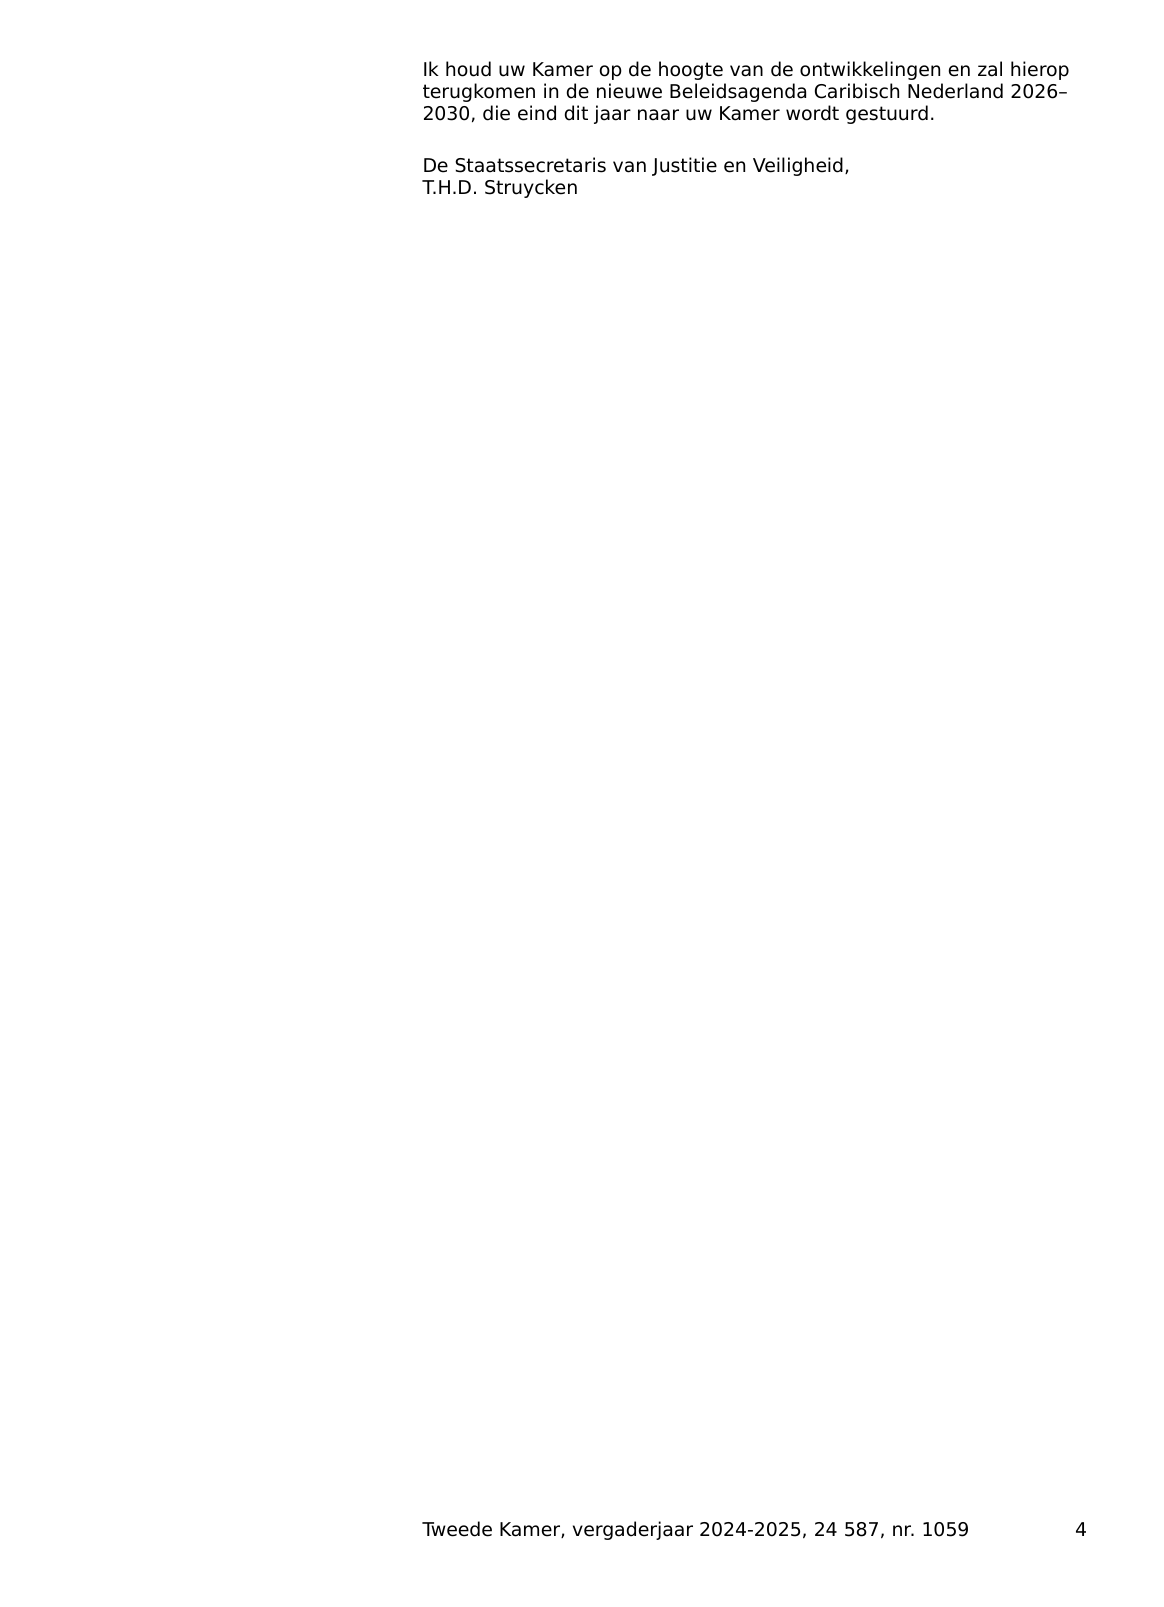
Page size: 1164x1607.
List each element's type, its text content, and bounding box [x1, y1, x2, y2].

text Ik houd uw Kamer op de hoogte van de ontwikkelingen en zal hierop terugkomen in de nieuwe Beleidsagenda Caribisch Nederland 2026–2030, die eind dit jaar naar uw Kamer wordt gestuurd. [422, 59, 1087, 125]
text De Staatssecretaris van Justitie en Veiligheid, T.H.D. Struycken [422, 155, 1087, 199]
